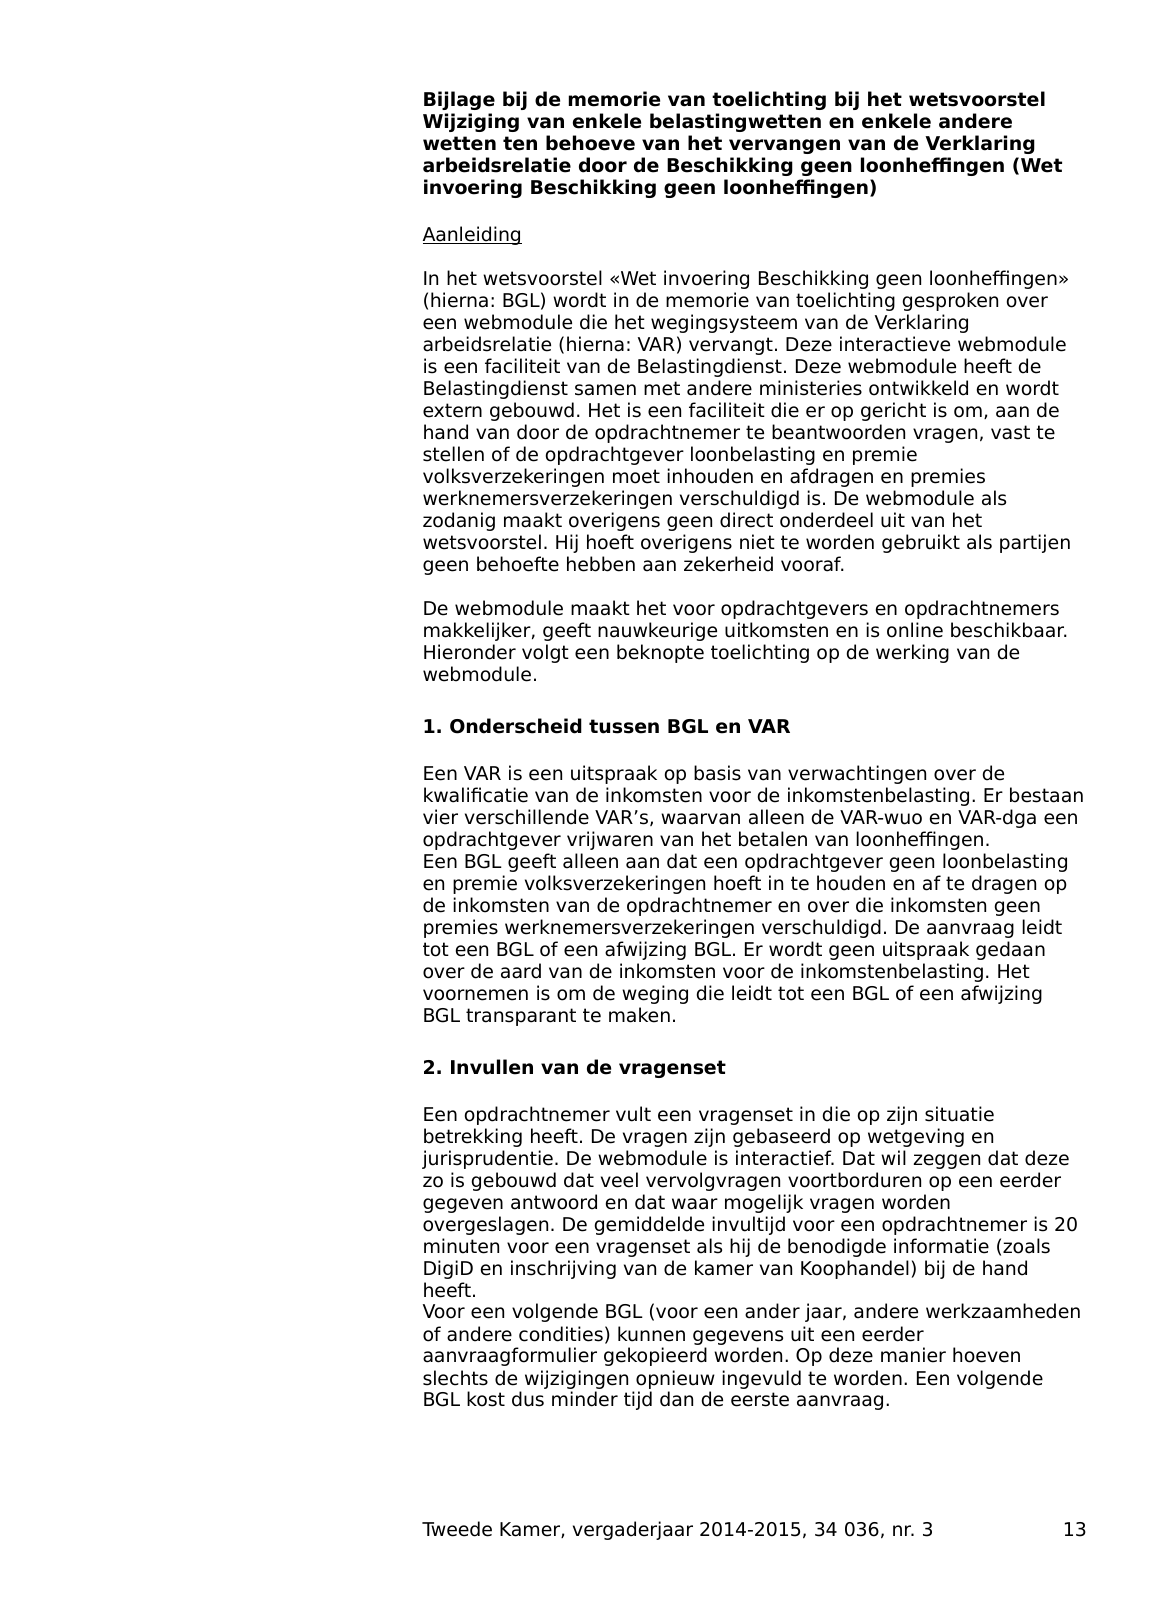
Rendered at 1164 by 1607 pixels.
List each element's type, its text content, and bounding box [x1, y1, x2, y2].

subtitle Bijlage bij de memorie van toelichting bij het wetsvoorstel Wijziging van enkele belastingwetten en enkele andere wetten ten behoeve van het vervangen van de Verklaring arbeidsrelatie door de Beschikking geen loonheffingen (Wet invoering Beschikking geen loonheffingen) [77, 89, 1087, 199]
text De webmodule maakt het voor opdrachtgevers en opdrachtnemers makkelijker, geeft nauwkeurige uitkomsten en is online beschikbaar. Hieronder volgt een beknopte toelichting op de werking van de webmodule. [422, 598, 1087, 686]
subtitle 2. Invullen van de vragenset [422, 1057, 1087, 1079]
text Een BGL geeft alleen aan dat een opdrachtgever geen loonbelasting en premie volksverzekeringen hoeft in te houden en af te dragen op de inkomsten van de opdrachtnemer en over die inkomsten geen premies werknemersverzekeringen verschuldigd. De aanvraag leidt tot een BGL of een afwijzing BGL. Er wordt geen uitspraak gedaan over de aard van de inkomsten voor de inkomstenbelasting. Het voornemen is om de weging die leidt tot een BGL of een afwijzing BGL transparant te maken. [422, 851, 1087, 1027]
text Een opdrachtnemer vult een vragenset in die op zijn situatie betrekking heeft. De vragen zijn gebaseerd op wetgeving en jurisprudentie. De webmodule is interactief. Dat wil zeggen dat deze zo is gebouwd dat veel vervolgvragen voortborduren op een eerder gegeven antwoord en dat waar mogelijk vragen worden overgeslagen. De gemiddelde invultijd voor een opdrachtnemer is 20 minuten voor een vragenset als hij de benodigde informatie (zoals DigiD en inschrijving van de kamer van Koophandel) bij de hand heeft. [422, 1104, 1087, 1301]
text Een VAR is een uitspraak op basis van verwachtingen over de kwalificatie van de inkomsten voor de inkomstenbelasting. Er bestaan vier verschillende VAR’s, waarvan alleen de VAR-wuo en VAR-dga een opdrachtgever vrijwaren van het betalen van loonheffingen. [422, 763, 1087, 851]
text In het wetsvoorstel «Wet invoering Beschikking geen loonheffingen» (hierna: BGL) wordt in de memorie van toelichting gesproken over een webmodule die het wegingsysteem van de Verklaring arbeidsrelatie (hierna: VAR) vervangt. Deze interactieve webmodule is een faciliteit van de Belastingdienst. Deze webmodule heeft de Belastingdienst samen met andere ministeries ontwikkeld en wordt extern gebouwd. Het is een faciliteit die er op gericht is om, aan de hand van door de opdrachtnemer te beantwoorden vragen, vast te stellen of de opdrachtgever loonbelasting en premie volksverzekeringen moet inhouden en afdragen en premies werknemersverzekeringen verschuldigd is. De webmodule als zodanig maakt overigens geen direct onderdeel uit van het wetsvoorstel. Hij hoeft overigens niet te worden gebruikt als partijen geen behoefte hebben aan zekerheid vooraf. [422, 268, 1087, 576]
subtitle 1. Onderscheid tussen BGL en VAR [422, 716, 1087, 738]
subtitle Aanleiding [422, 224, 1087, 246]
text Voor een volgende BGL (voor een ander jaar, andere werkzaamheden of andere condities) kunnen gegevens uit een eerder aanvraagformulier gekopieerd worden. Op deze manier hoeven slechts de wijzigingen opnieuw ingevuld te worden. Een volgende BGL kost dus minder tijd dan de eerste aanvraag. [422, 1301, 1087, 1411]
